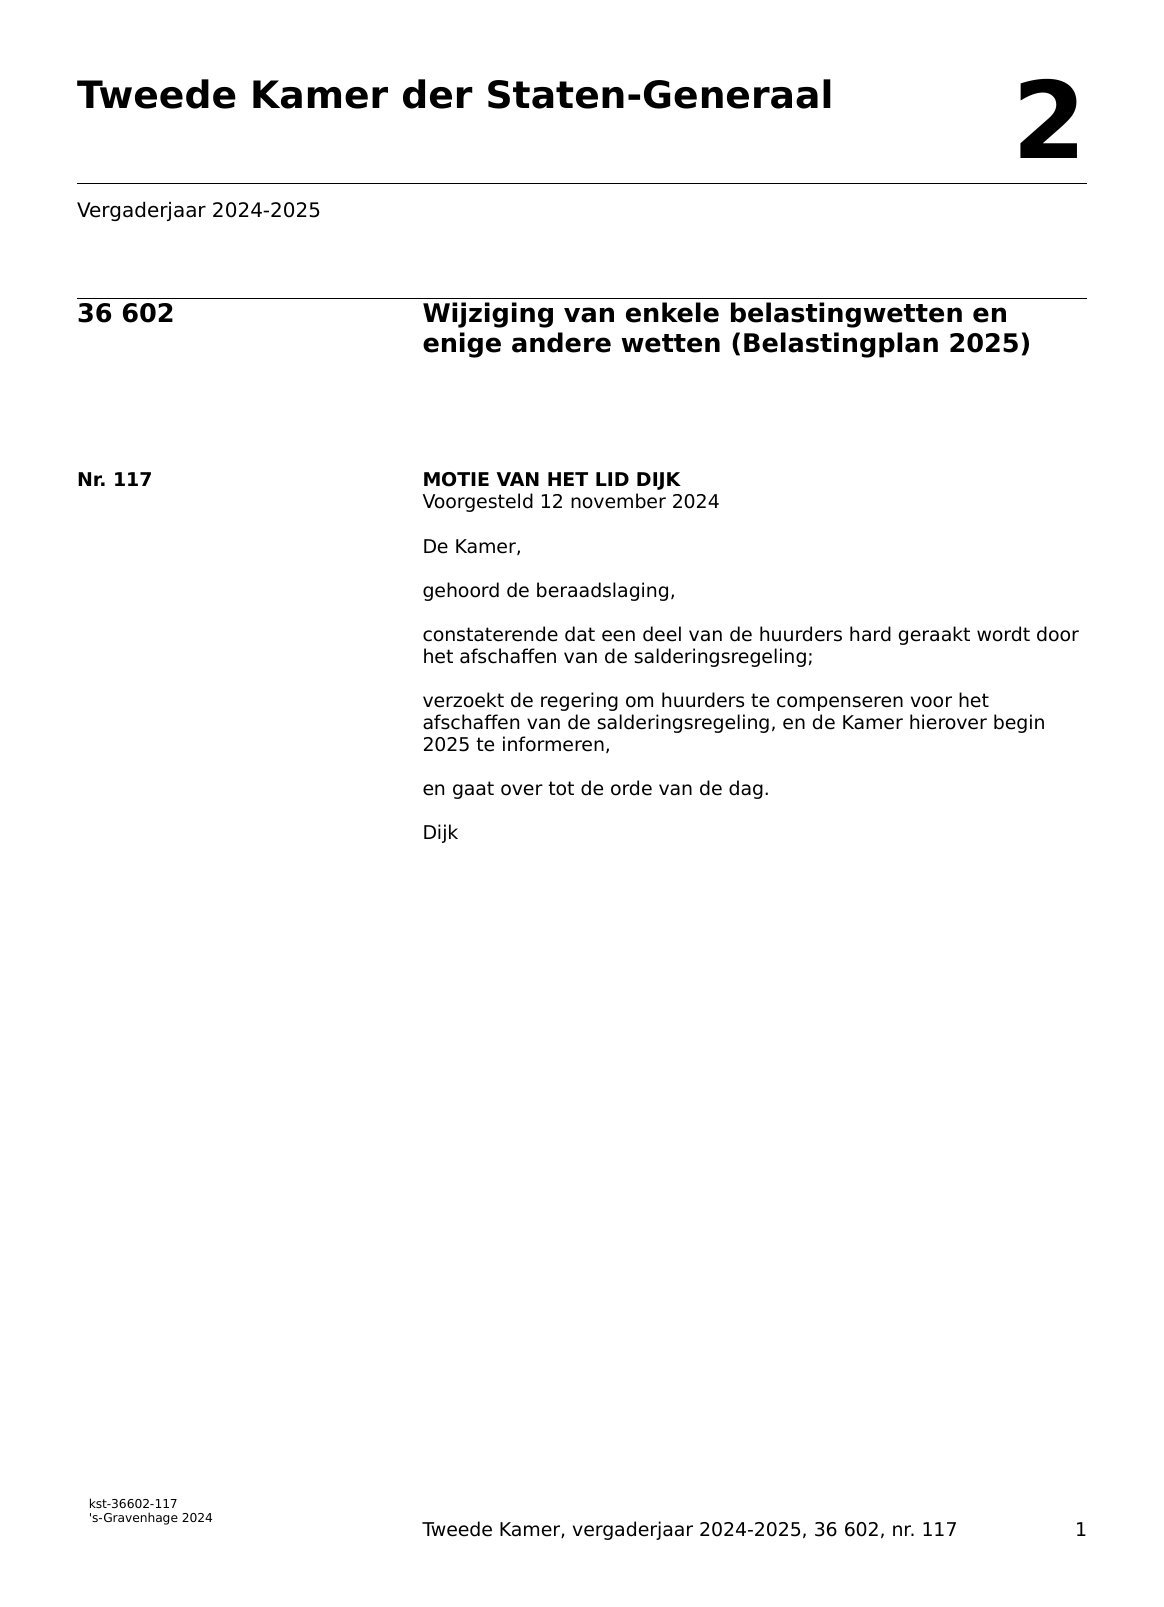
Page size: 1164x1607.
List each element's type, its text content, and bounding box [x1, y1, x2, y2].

table_header 2 [886, 59, 1087, 183]
text en gaat over tot de orde van de dag. [422, 778, 1087, 800]
text gehoord de beraadslaging, [422, 580, 1087, 602]
subtitle Nr. 117 MOTIE VAN HET LID DIJK [77, 469, 1087, 491]
subtitle 36 602 Wijziging van enkele belastingwetten en enige andere wetten (Belastingplan 2025) [77, 299, 1087, 358]
text verzoekt de regering om huurders te compenseren voor het afschaffen van de salderingsregeling, en de Kamer hierover begin 2025 te informeren, [422, 690, 1087, 756]
text 's-Gravenhage 2024 [88, 1511, 323, 1525]
text Dijk [422, 822, 1087, 844]
text constaterende dat een deel van de huurders hard geraakt wordt door het afschaffen van de salderingsregeling; [422, 624, 1087, 668]
text Voorgesteld 12 november 2024 [422, 491, 1087, 513]
text kst-36602-117 [88, 1497, 323, 1511]
table_cell Vergaderjaar 2024-2025 [77, 184, 1087, 298]
text De Kamer, [422, 536, 1087, 557]
table_header Tweede Kamer der Staten-Generaal [77, 59, 886, 183]
